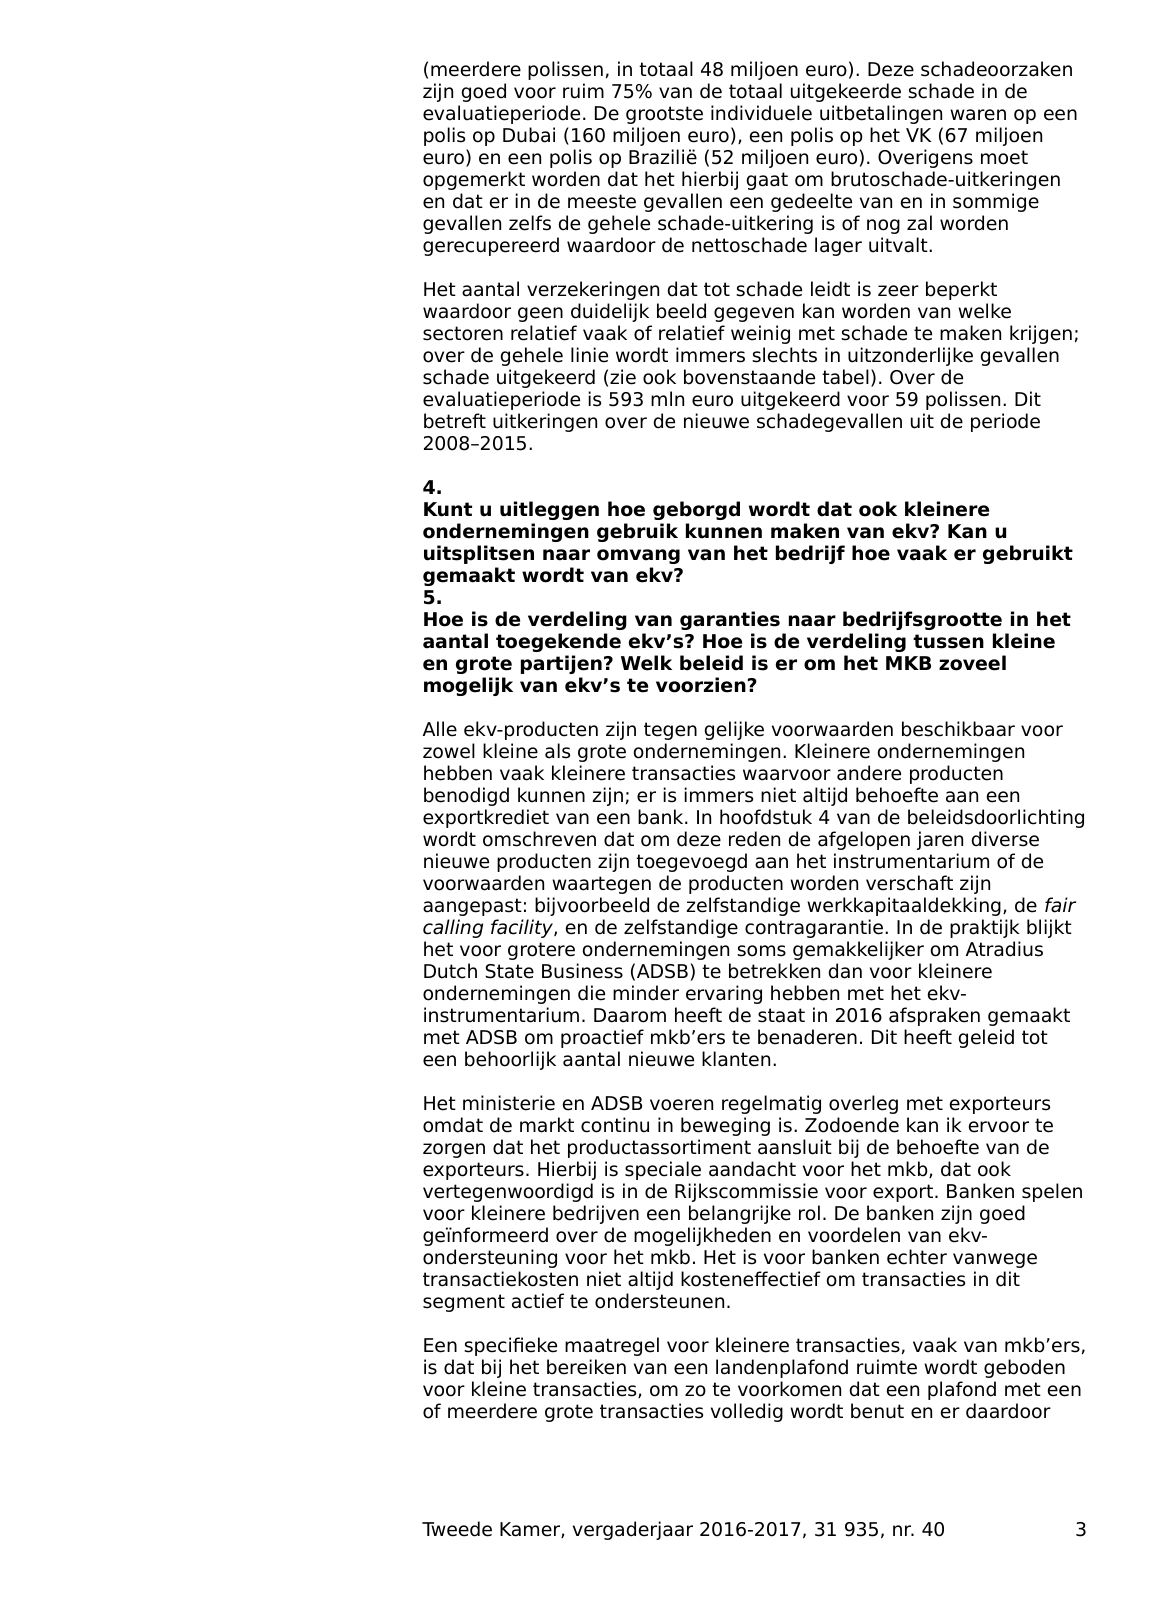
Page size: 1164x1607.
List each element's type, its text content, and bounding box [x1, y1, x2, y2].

text Alle ekv-producten zijn tegen gelijke voorwaarden beschikbaar voor zowel kleine als grote ondernemingen. Kleinere ondernemingen hebben vaak kleinere transacties waarvoor andere producten benodigd kunnen zijn; er is immers niet altijd behoefte aan een exportkrediet van een bank. In hoofdstuk 4 van de beleidsdoorlichting wordt omschreven dat om deze reden de afgelopen jaren diverse nieuwe producten zijn toegevoegd aan het instrumentarium of de voorwaarden waartegen de producten worden verschaft zijn aangepast: bijvoorbeeld de zelfstandige werkkapitaaldekking, de fair calling facility, en de zelfstandige contragarantie. In de praktijk blijkt het voor grotere ondernemingen soms gemakkelijker om Atradius Dutch State Business (ADSB) te betrekken dan voor kleinere ondernemingen die minder ervaring hebben met het ekv-instrumentarium. Daarom heeft de staat in 2016 afspraken gemaakt met ADSB om proactief mkb’ers te benaderen. Dit heeft geleid tot een behoorlijk aantal nieuwe klanten. [422, 719, 1087, 1071]
text Het aantal verzekeringen dat tot schade leidt is zeer beperkt waardoor geen duidelijk beeld gegeven kan worden van welke sectoren relatief vaak of relatief weinig met schade te maken krijgen; over de gehele linie wordt immers slechts in uitzonderlijke gevallen schade uitgekeerd (zie ook bovenstaande tabel). Over de evaluatieperiode is 593 mln euro uitgekeerd voor 59 polissen. Dit betreft uitkeringen over de nieuwe schadegevallen uit de periode 2008–2015. [422, 279, 1087, 455]
text (meerdere polissen, in totaal 48 miljoen euro). Deze schadeoorzaken zijn goed voor ruim 75% van de totaal uitgekeerde schade in de evaluatieperiode. De grootste individuele uitbetalingen waren op een polis op Dubai (160 miljoen euro), een polis op het VK (67 miljoen euro) en een polis op Brazilië (52 miljoen euro). Overigens moet opgemerkt worden dat het hierbij gaat om brutoschade-uitkeringen en dat er in de meeste gevallen een gedeelte van en in sommige gevallen zelfs de gehele schade-uitkering is of nog zal worden gerecupereerd waardoor de nettoschade lager uitvalt. [422, 59, 1087, 257]
text Het ministerie en ADSB voeren regelmatig overleg met exporteurs omdat de markt continu in beweging is. Zodoende kan ik ervoor te zorgen dat het productassortiment aansluit bij de behoefte van de exporteurs. Hierbij is speciale aandacht voor het mkb, dat ook vertegenwoordigd is in de Rijkscommissie voor export. Banken spelen voor kleinere bedrijven een belangrijke rol. De banken zijn goed geïnformeerd over de mogelijkheden en voordelen van ekv-ondersteuning voor het mkb. Het is voor banken echter vanwege transactiekosten niet altijd kosteneffectief om transacties in dit segment actief te ondersteunen. [422, 1093, 1087, 1313]
text Kunt u uitleggen hoe geborgd wordt dat ook kleinere ondernemingen gebruik kunnen maken van ekv? Kan u uitsplitsen naar omvang van het bedrijf hoe vaak er gebruikt gemaakt wordt van ekv? [422, 499, 1087, 587]
text 4. [422, 477, 1087, 499]
text Een specifieke maatregel voor kleinere transacties, vaak van mkb’ers, is dat bij het bereiken van een landenplafond ruimte wordt geboden voor kleine transacties, om zo te voorkomen dat een plafond met een of meerdere grote transacties volledig wordt benut en er daardoor [422, 1335, 1087, 1423]
text 5. [422, 587, 1087, 609]
text Hoe is de verdeling van garanties naar bedrijfsgrootte in het aantal toegekende ekv’s? Hoe is de verdeling tussen kleine en grote partijen? Welk beleid is er om het MKB zoveel mogelijk van ekv’s te voorzien? [422, 609, 1087, 697]
